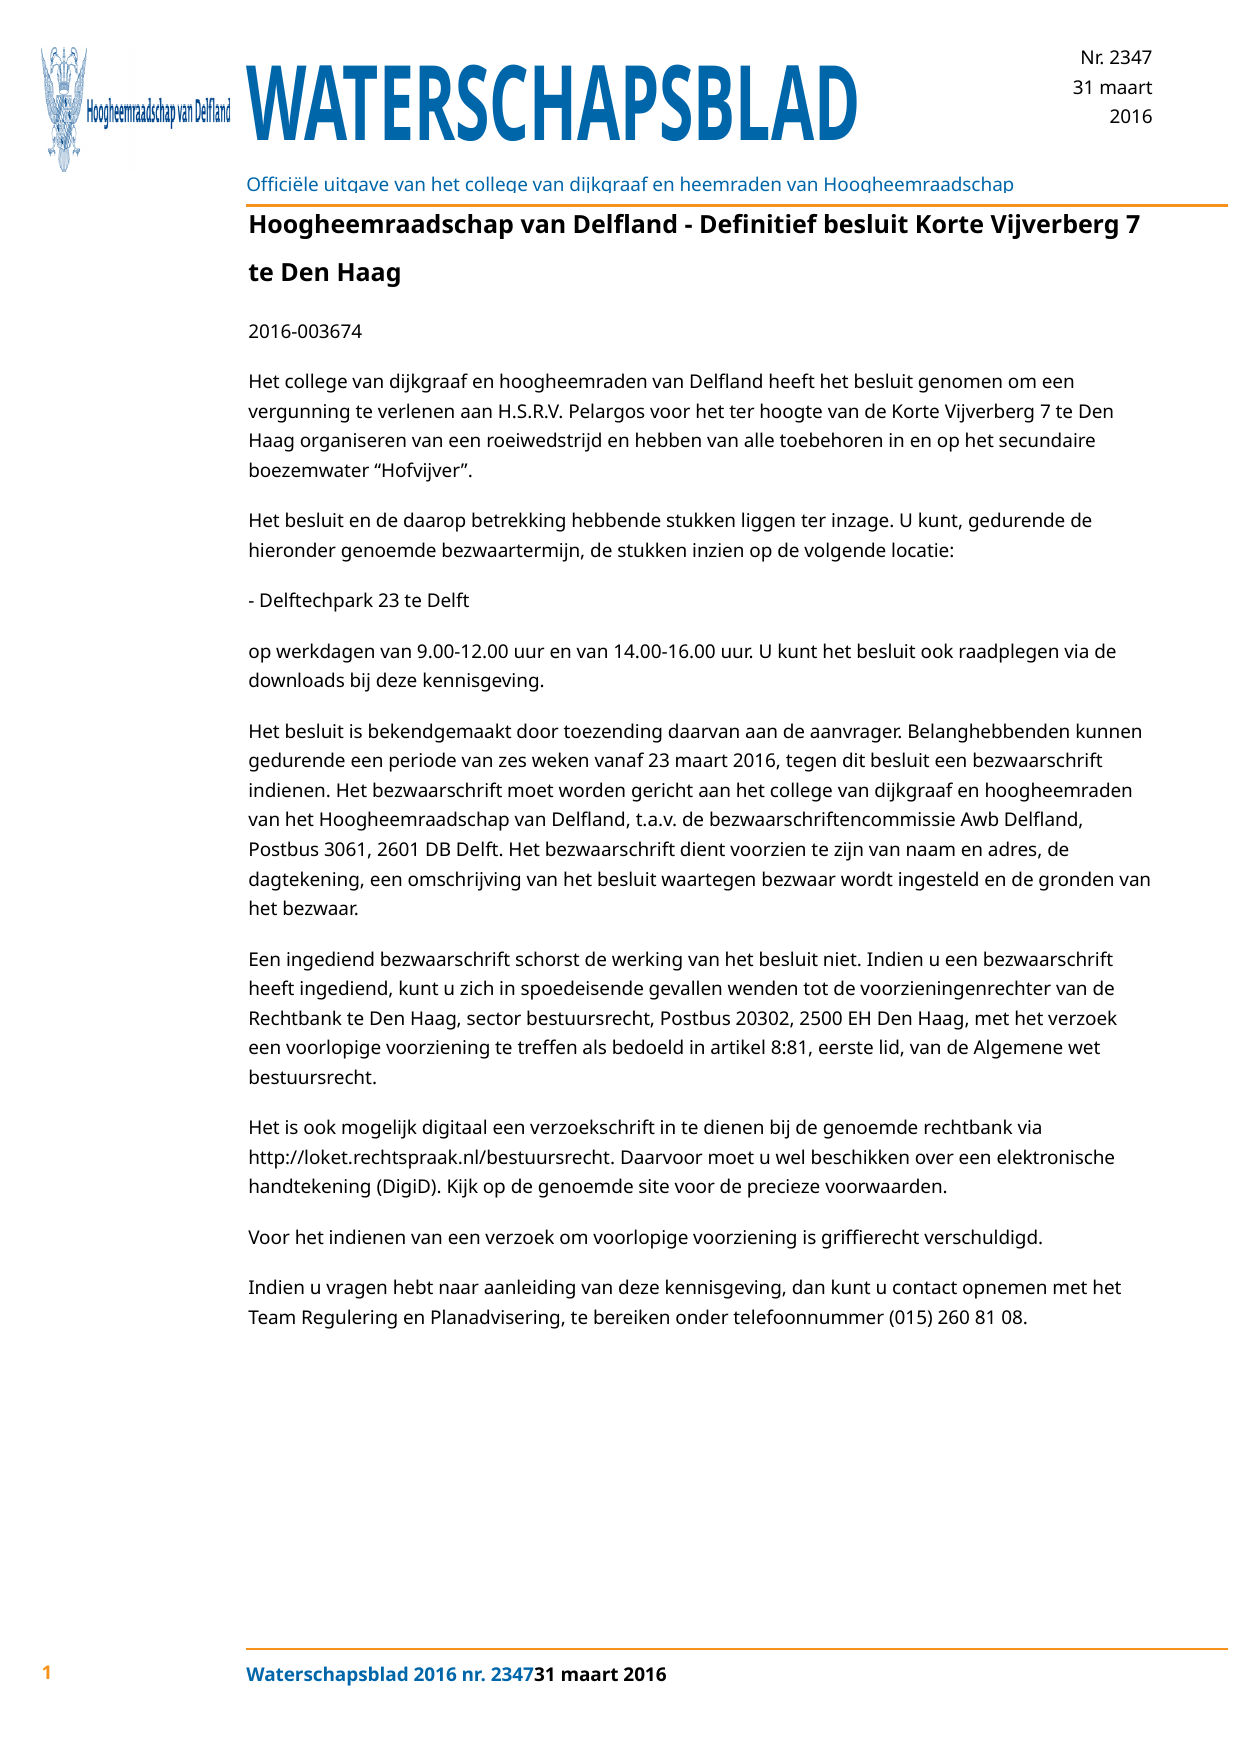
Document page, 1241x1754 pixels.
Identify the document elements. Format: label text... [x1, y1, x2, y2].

text Het besluit is bekendgemaakt door toezending daarvan aan de aanvrager. Belanghebbenden kunnen gedurende een periode van zes weken vanaf 23 maart 2016, tegen dit besluit een bezwaarschrift indienen. Het bezwaarschrift moet worden gericht aan het college van dijkgraaf en hoogheemraden van het Hoogheemraadschap van Delfland, t.a.v. de bezwaarschriftencommissie Awb Delfland, Postbus 3061, 2601 DB Delft. Het bezwaarschrift dient voorzien te zijn van naam en adres, de dagtekening, een omschrijving van het besluit waartegen bezwaar wordt ingesteld en de gronden van het bezwaar. [248, 718, 1152, 921]
text op werkdagen van 9.00-12.00 uur en van 14.00-16.00 uur. U kunt het besluit ook raadplegen via de downloads bij deze kennisgeving. [248, 638, 1152, 693]
text Indien u vragen hebt naar aanleiding van deze kennisgeving, dan kunt u contact opnemen met het Team Regulering en Planadvisering, te bereiken onder telefoonnummer (015) 260 81 08. [248, 1274, 1152, 1330]
text 2016-003674 [248, 318, 1152, 344]
text Het besluit en de daarop betrekking hebbende stukken liggen ter inzage. U kunt, gedurende de hieronder genoemde bezwaartermijn, de stukken inzien op de volgende locatie: [248, 507, 1152, 563]
text Voor het indienen van een verzoek om voorlopige voorziening is griffierecht verschuldigd. [248, 1224, 1152, 1250]
picture [41, 47, 231, 172]
text Het is ook mogelijk digitaal een verzoekschrift in te dienen bij de genoemde rechtbank via http://loket.rechtspraak.nl/bestuursrecht. Daarvoor moet u wel beschikken over een elektronische handtekening (DigiD). Kijk op de genoemde site voor de precieze voorwaarden. [248, 1114, 1152, 1199]
text Hoogheemraadschap van Delfland - Definitief besluit Korte Vijverberg 7 te Den Haag [248, 207, 1152, 288]
text Een ingediend bezwaarschrift schorst de werking van het besluit niet. Indien u een bezwaarschrift heeft ingediend, kunt u zich in spoedeisende gevallen wenden tot de voorzieningenrechter van de Rechtbank te Den Haag, sector bestuursrecht, Postbus 20302, 2500 EH Den Haag, met het verzoek een voorlopige voorziening te treffen als bedoeld in artikel 8:81, eerste lid, van de Algemene wet bestuursrecht. [248, 946, 1152, 1090]
text Het college van dijkgraaf en hoogheemraden van Delfland heeft het besluit genomen om een vergunning te verlenen aan H.S.R.V. Pelargos voor het ter hoogte van de Korte Vijverberg 7 te Den Haag organiseren van een roeiwedstrijd en hebben van alle toebehoren in en op het secundaire boezemwater “Hofvijver”. [248, 368, 1152, 483]
text - Delftechpark 23 te Delft [248, 587, 1152, 613]
